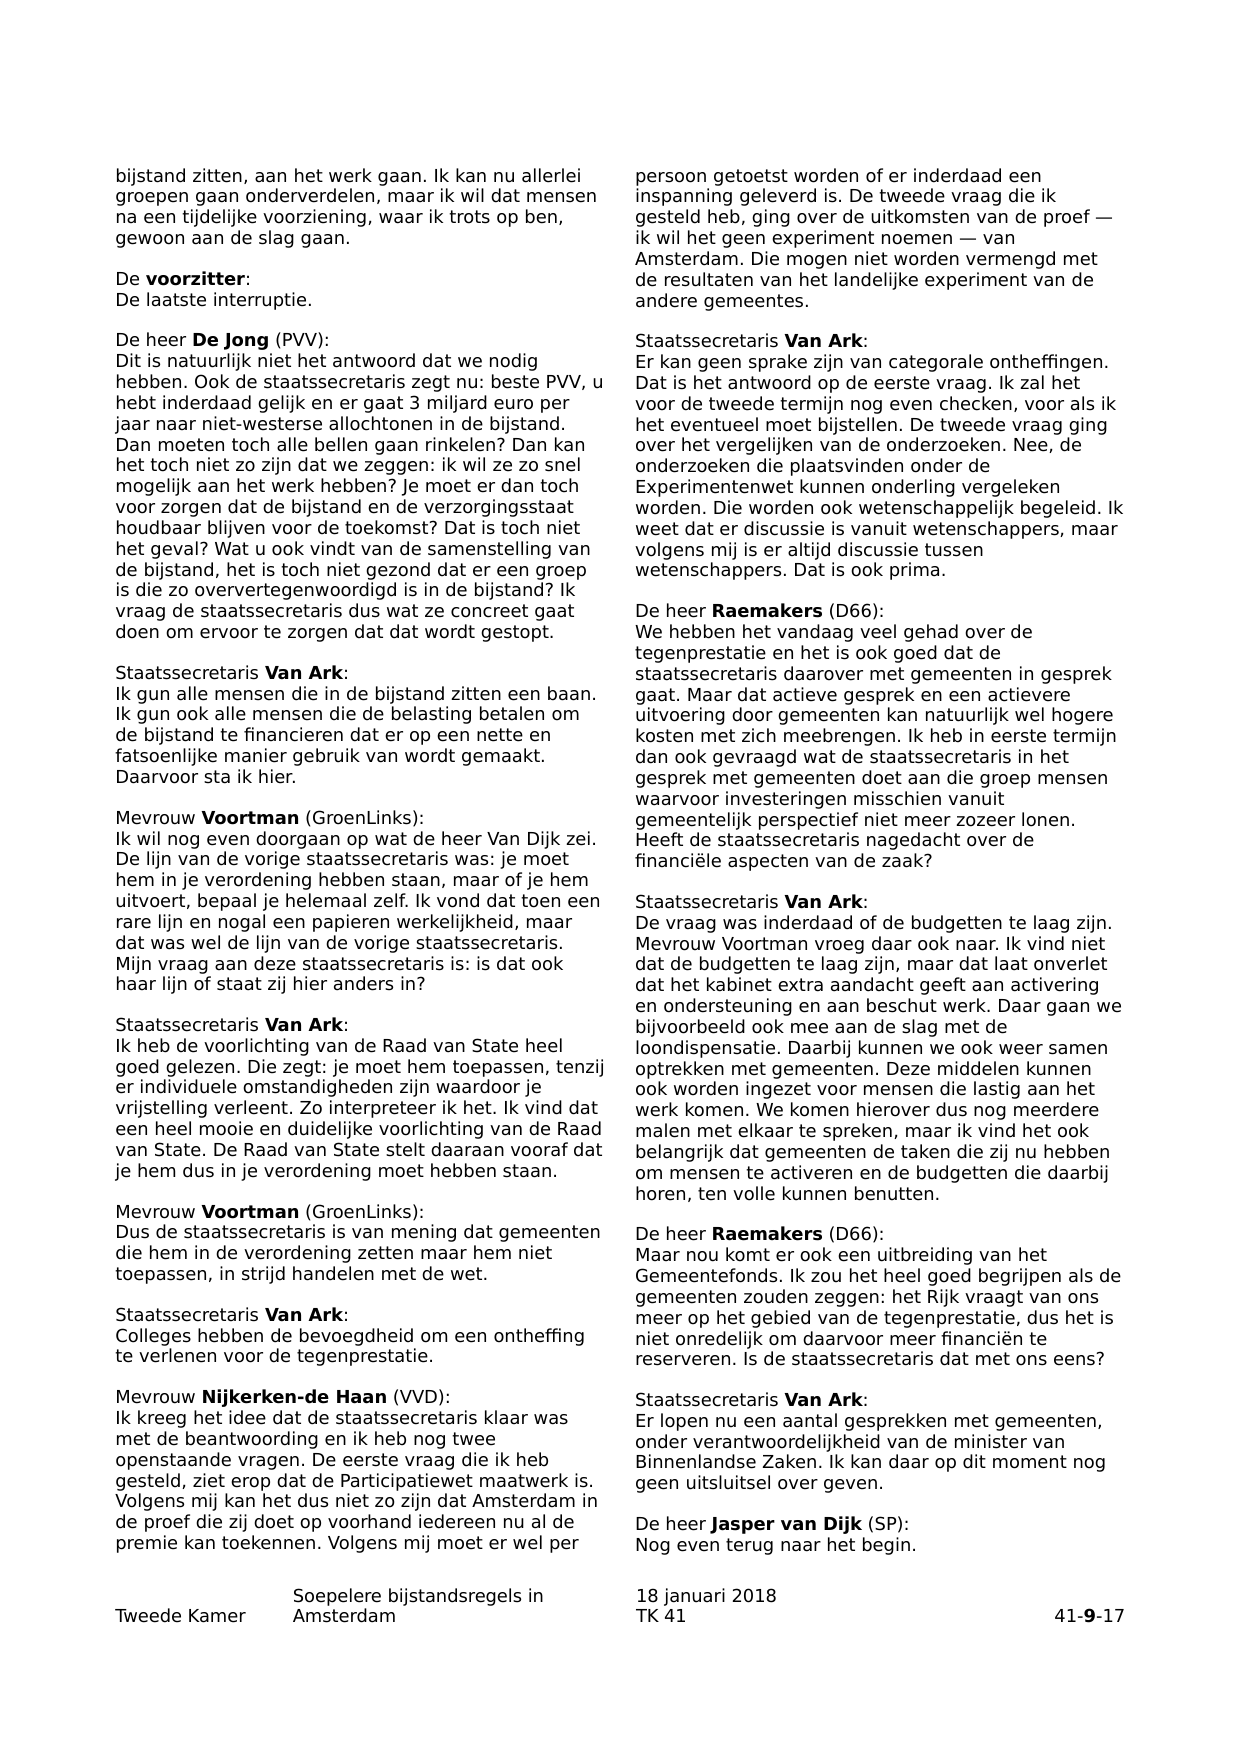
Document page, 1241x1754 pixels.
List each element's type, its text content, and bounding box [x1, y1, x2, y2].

text Colleges hebben de bevoegdheid om een ontheffing te verlenen voor de tegenprestatie. [115, 1325, 605, 1367]
text Nog even terug naar het begin. [635, 1535, 1125, 1556]
text Staatssecretaris Van Ark: [115, 1305, 605, 1325]
text Er lopen nu een aantal gesprekken met gemeenten, onder verantwoordelijkheid van de minister van Binnenlandse Zaken. Ik kan daar op dit moment nog geen uitsluitsel over geven. [635, 1411, 1125, 1494]
text Staatssecretaris Van Ark: [115, 663, 605, 683]
text Mevrouw Voortman (GroenLinks): [115, 807, 605, 828]
text Dit is natuurlijk niet het antwoord dat we nodig hebben. Ook de staatssecretaris zegt nu: beste PVV, u hebt inderdaad gelijk en er gaat 3 miljard euro per jaar naar niet-westerse allochtonen in de bijstand. Dan moeten toch alle bellen gaan rinkelen? Dan kan het toch niet zo zijn dat we zeggen: ik wil ze zo snel mogelijk aan het werk hebben? Je moet er dan toch voor zorgen dat de bijstand en de verzorgingsstaat houdbaar blijven voor de toekomst? Dat is toch niet het geval? Wat u ook vindt van de samenstelling van de bijstand, het is toch niet gezond dat er een groep is die zo oververtegenwoordigd is in de bijstand? Ik vraag de staatssecretaris dus wat ze concreet gaat doen om ervoor te zorgen dat dat wordt gestopt. [115, 351, 605, 643]
text Dus de staatssecretaris is van mening dat gemeenten die hem in de verordening zetten maar hem niet toepassen, in strijd handelen met de wet. [115, 1222, 605, 1285]
text De heer De Jong (PVV): [115, 330, 605, 351]
text Mevrouw Nijkerken-de Haan (VVD): [115, 1387, 605, 1408]
text Ik wil nog even doorgaan op wat de heer Van Dijk zei. De lijn van de vorige staatssecretaris was: je moet hem in je verordening hebben staan, maar of je hem uitvoert, bepaal je helemaal zelf. Ik vond dat toen een rare lijn en nogal een papieren werkelijkheid, maar dat was wel de lijn van de vorige staatssecretaris. Mijn vraag aan deze staatssecretaris is: is dat ook haar lijn of staat zij hier anders in? [115, 828, 605, 995]
text De laatste interruptie. [115, 289, 605, 310]
text De heer Jasper van Dijk (SP): [635, 1514, 1125, 1535]
text Staatssecretaris Van Ark: [635, 331, 1125, 352]
text Staatssecretaris Van Ark: [635, 892, 1125, 912]
text De heer Raemakers (D66): [635, 601, 1125, 622]
text bijstand zitten, aan het werk gaan. Ik kan nu allerlei groepen gaan onderverdelen, maar ik wil dat mensen na een tijdelijke voorziening, waar ik trots op ben, gewoon aan de slag gaan. [115, 165, 605, 249]
text Ik heb de voorlichting van de Raad van State heel goed gelezen. Die zegt: je moet hem toepassen, tenzij er individuele omstandigheden zijn waardoor je vrijstelling verleent. Zo interpreteer ik het. Ik vind dat een heel mooie en duidelijke voorlichting van de Raad van State. De Raad van State stelt daaraan vooraf dat je hem dus in je verordening moet hebben staan. [115, 1036, 605, 1181]
text We hebben het vandaag veel gehad over de tegenprestatie en het is ook goed dat de staatssecretaris daarover met gemeenten in gesprek gaat. Maar dat actieve gesprek en een actievere uitvoering door gemeenten kan natuurlijk wel hogere kosten met zich meebrengen. Ik heb in eerste termijn dan ook gevraagd wat de staatssecretaris in het gesprek met gemeenten doet aan die groep mensen waarvoor investeringen misschien vanuit gemeentelijk perspectief niet meer zozeer lonen. Heeft de staatssecretaris nagedacht over de financiële aspecten van de zaak? [635, 622, 1125, 872]
text Er kan geen sprake zijn van categorale ontheffingen. Dat is het antwoord op de eerste vraag. Ik zal het voor de tweede termijn nog even checken, voor als ik het eventueel moet bijstellen. De tweede vraag ging over het vergelijken van de onderzoeken. Nee, de onderzoeken die plaatsvinden onder de Experimentenwet kunnen onderling vergeleken worden. Die worden ook wetenschappelijk begeleid. Ik weet dat er discussie is vanuit wetenschappers, maar volgens mij is er altijd discussie tussen wetenschappers. Dat is ook prima. [635, 352, 1125, 581]
text De heer Raemakers (D66): [635, 1224, 1125, 1245]
text Ik kreeg het idee dat de staatssecretaris klaar was met de beantwoording en ik heb nog twee openstaande vragen. De eerste vraag die ik heb gesteld, ziet erop dat de Participatiewet maatwerk is. Volgens mij kan het dus niet zo zijn dat Amsterdam in de proef die zij doet op voorhand iedereen nu al de premie kan toekennen. Volgens mij moet er wel per [115, 1408, 605, 1554]
text Staatssecretaris Van Ark: [115, 1015, 605, 1036]
text Staatssecretaris Van Ark: [635, 1390, 1125, 1411]
text Mevrouw Voortman (GroenLinks): [115, 1201, 605, 1222]
text Maar nou komt er ook een uitbreiding van het Gemeentefonds. Ik zou het heel goed begrijpen als de gemeenten zouden zeggen: het Rijk vraagt van ons meer op het gebied van de tegenprestatie, dus het is niet onredelijk om daarvoor meer financiën te reserveren. Is de staatssecretaris dat met ons eens? [635, 1245, 1125, 1370]
text De voorzitter: [115, 269, 605, 289]
text De vraag was inderdaad of de budgetten te laag zijn. Mevrouw Voortman vroeg daar ook naar. Ik vind niet dat de budgetten te laag zijn, maar dat laat onverlet dat het kabinet extra aandacht geeft aan activering en ondersteuning en aan beschut werk. Daar gaan we bijvoorbeeld ook mee aan de slag met de loondispensatie. Daarbij kunnen we ook weer samen optrekken met gemeenten. Deze middelen kunnen ook worden ingezet voor mensen die lastig aan het werk komen. We komen hierover dus nog meerdere malen met elkaar te spreken, maar ik vind het ook belangrijk dat gemeenten de taken die zij nu hebben om mensen te activeren en de budgetten die daarbij horen, ten volle kunnen benutten. [635, 912, 1125, 1204]
text Ik gun alle mensen die in de bijstand zitten een baan. Ik gun ook alle mensen die de belasting betalen om de bijstand te financieren dat er op een nette en fatsoenlijke manier gebruik van wordt gemaakt. Daarvoor sta ik hier. [115, 683, 605, 787]
text persoon getoetst worden of er inderdaad een inspanning geleverd is. De tweede vraag die ik gesteld heb, ging over de uitkomsten van de proef — ik wil het geen experiment noemen — van Amsterdam. Die mogen niet worden vermengd met de resultaten van het landelijke experiment van de andere gemeentes. [635, 165, 1125, 311]
